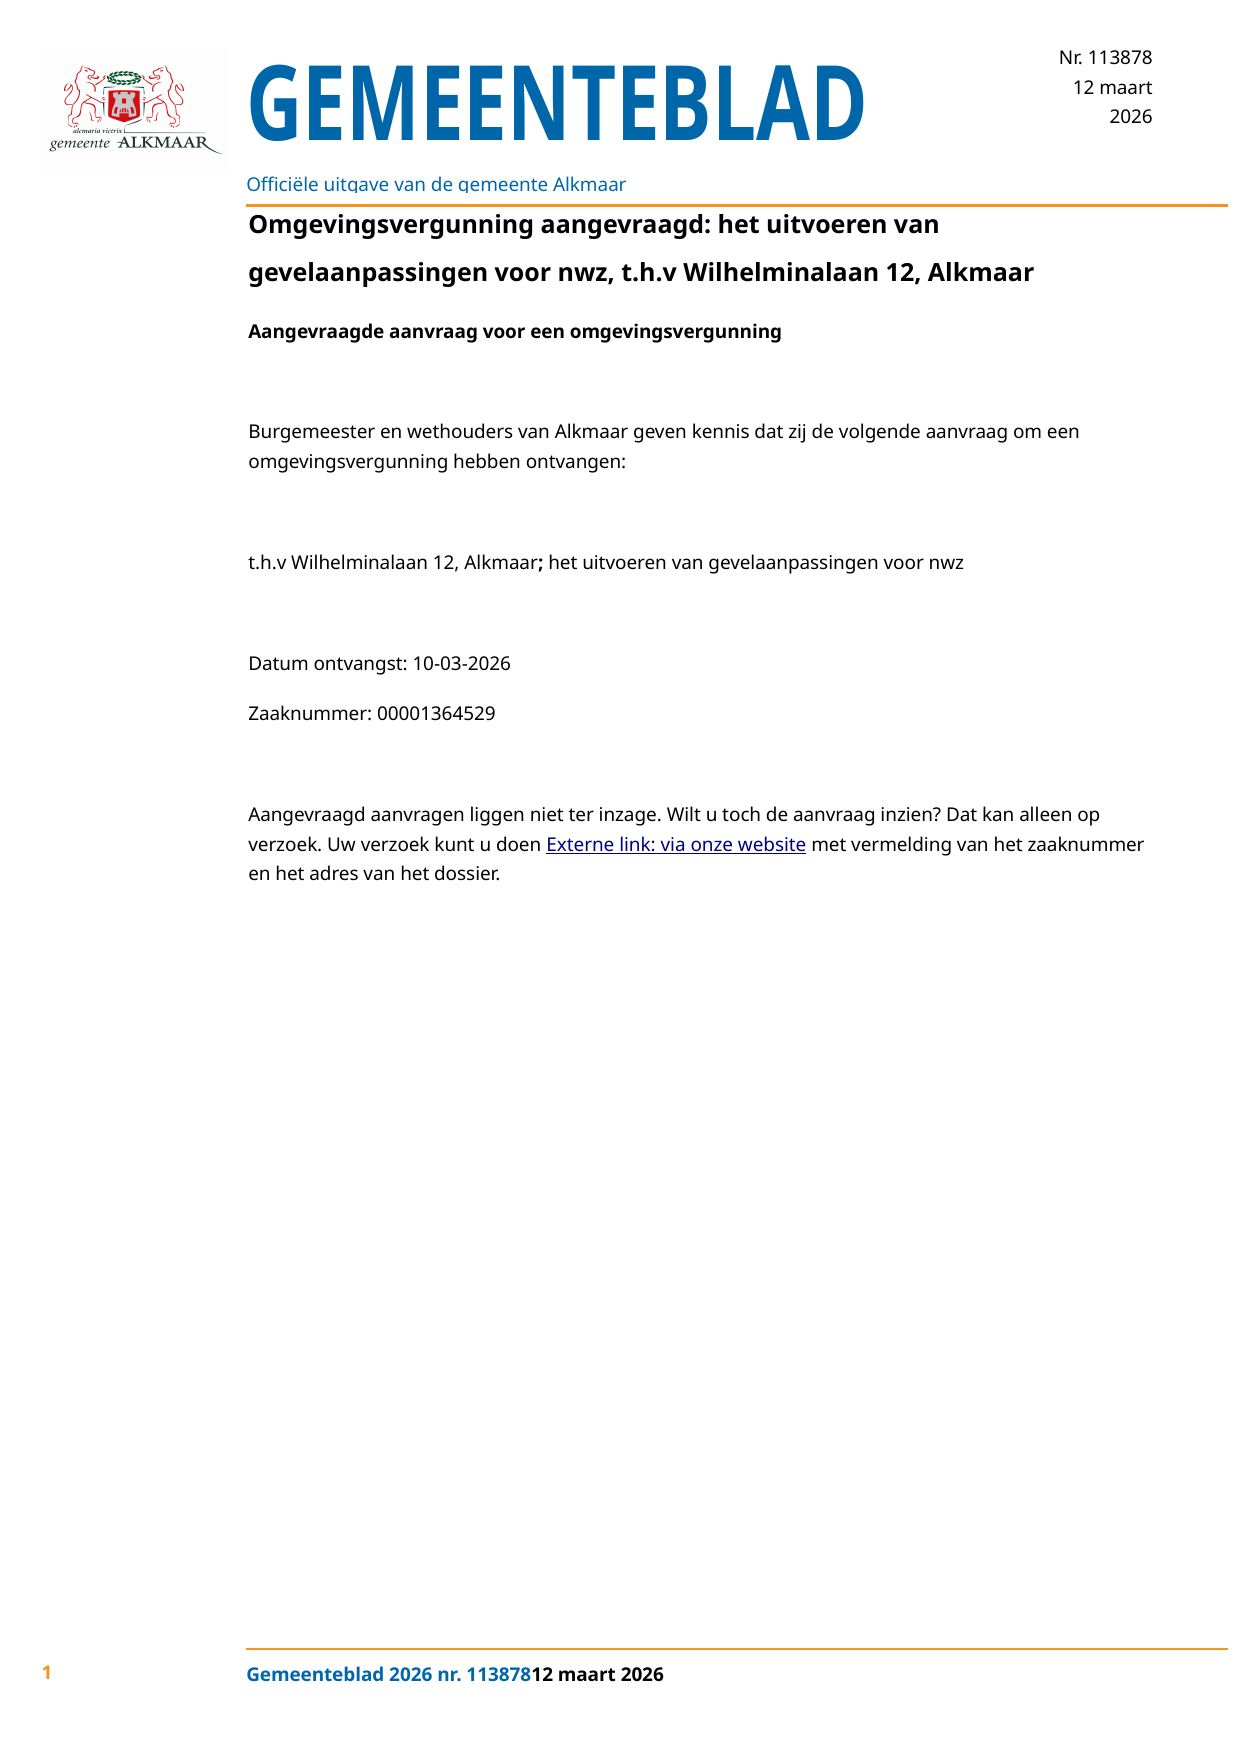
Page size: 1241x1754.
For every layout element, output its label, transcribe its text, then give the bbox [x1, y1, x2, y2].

picture [41, 47, 231, 172]
text t.h.v Wilhelminalaan 12, Alkmaar; het uitvoeren van gevelaanpassingen voor nwz [248, 549, 1152, 575]
text Aangevraagde aanvraag voor een omgevingsvergunning [248, 318, 1152, 344]
text Aangevraagd aanvragen liggen niet ter inzage. Wilt u toch de aanvraag inzien? Dat kan alleen op verzoek. Uw verzoek kunt u doen Externe link: via onze website met vermelding van het zaaknummer en het adres van het dossier. [248, 801, 1152, 886]
text Burgemeester en wethouders van Alkmaar geven kennis dat zij de volgende aanvraag om een omgevingsvergunning hebben ontvangen: [248, 419, 1152, 474]
text Datum ontvangst: 10-03-2026 [248, 650, 1152, 676]
text Omgevingsvergunning aangevraagd: het uitvoeren van gevelaanpassingen voor nwz, t.h.v Wilhelminalaan 12, Alkmaar [248, 207, 1152, 288]
text Zaaknummer: 00001364529 [248, 700, 1152, 726]
